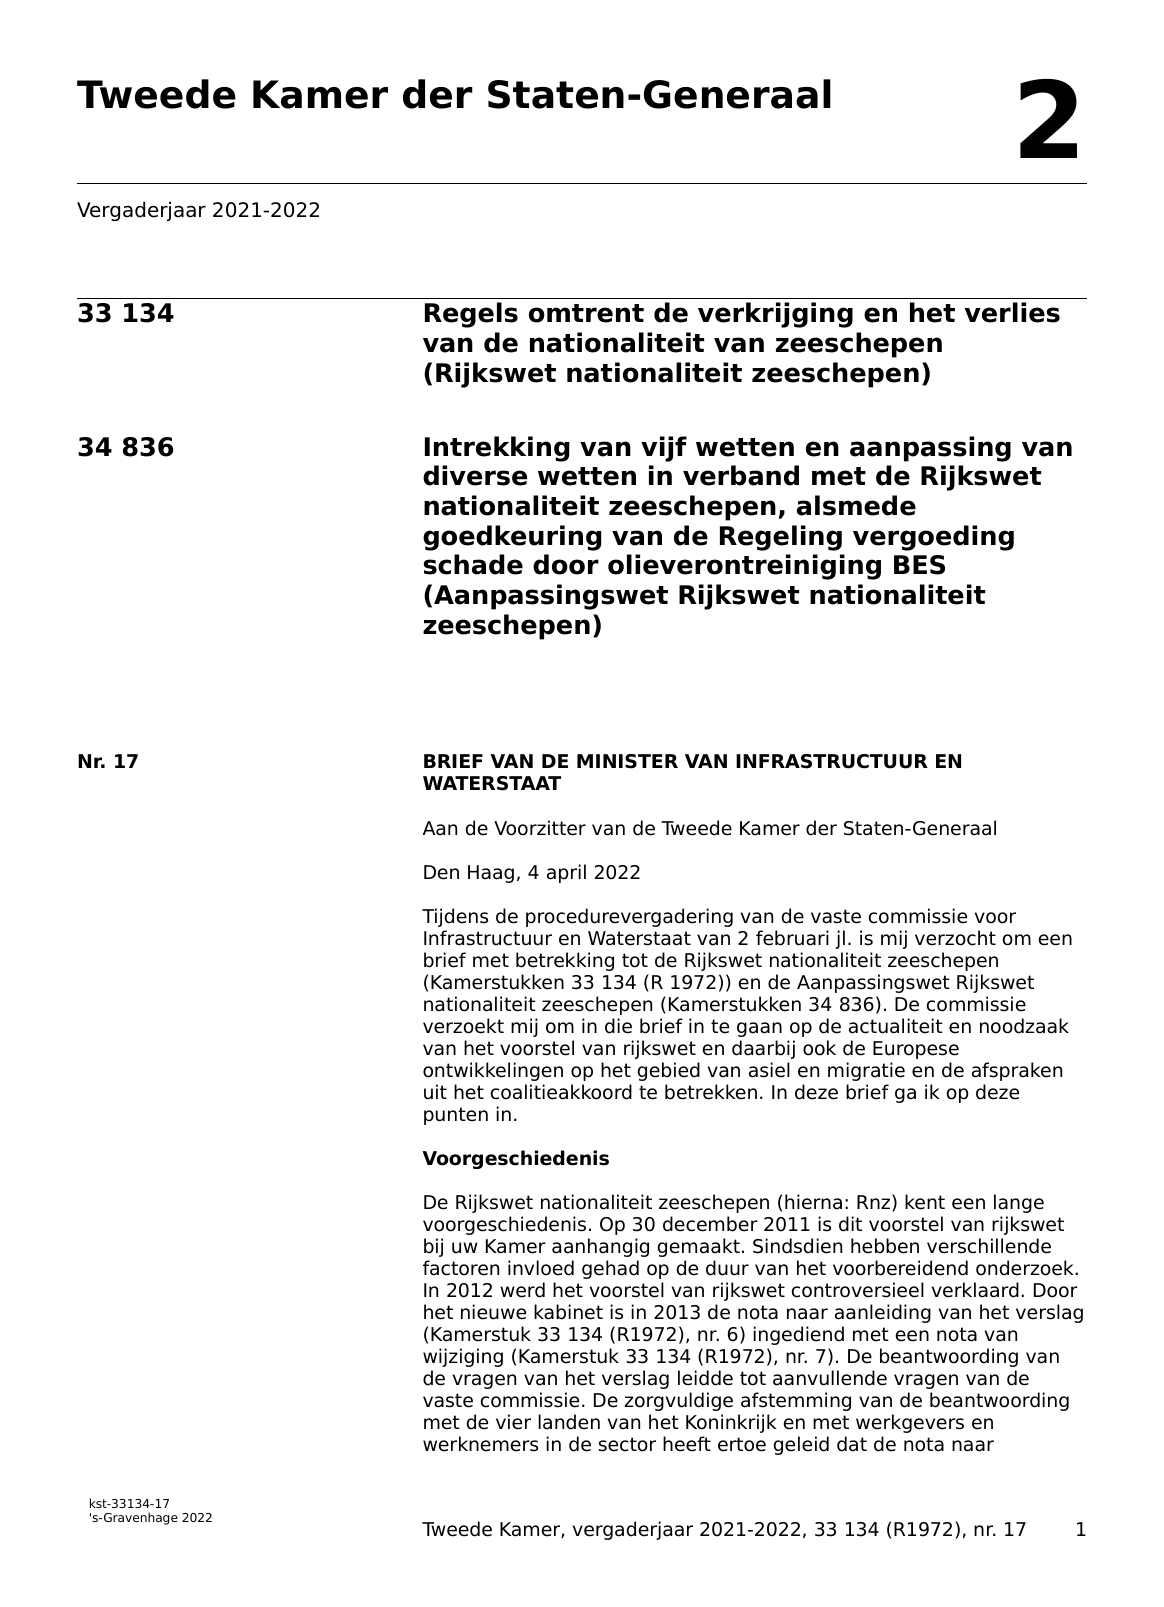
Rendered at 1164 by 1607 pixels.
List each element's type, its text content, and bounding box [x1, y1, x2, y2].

text De Rijkswet nationaliteit zeeschepen (hierna: Rnz) kent een lange voorgeschiedenis. Op 30 december 2011 is dit voorstel van rijkswet bij uw Kamer aanhangig gemaakt. Sindsdien hebben verschillende factoren invloed gehad op de duur van het voorbereidend onderzoek. In 2012 werd het voorstel van rijkswet controversieel verklaard. Door het nieuwe kabinet is in 2013 de nota naar aanleiding van het verslag (Kamerstuk 33 134 (R1972), nr. 6) ingediend met een nota van wijziging (Kamerstuk 33 134 (R1972), nr. 7). De beantwoording van de vragen van het verslag leidde tot aanvullende vragen van de vaste commissie. De zorgvuldige afstemming van de beantwoording met de vier landen van het Koninkrijk en met werkgevers en werknemers in de sector heeft ertoe geleid dat de nota naar [422, 1192, 1087, 1456]
text 's-Gravenhage 2022 [88, 1511, 323, 1525]
subtitle Nr. 17 BRIEF VAN DE MINISTER VAN INFRASTRUCTUUR EN WATERSTAAT [77, 751, 1087, 795]
text Den Haag, 4 april 2022 [422, 862, 1087, 883]
subtitle Voorgeschiedenis [422, 1148, 1087, 1170]
table_header Tweede Kamer der Staten-Generaal [77, 59, 886, 183]
subtitle 33 134 Regels omtrent de verkrijging en het verlies van de nationaliteit van zeeschepen (Rijkswet nationaliteit zeeschepen) [77, 299, 1087, 388]
text Tijdens de procedurevergadering van de vaste commissie voor Infrastructuur en Waterstaat van 2 februari jl. is mij verzocht om een brief met betrekking tot de Rijkswet nationaliteit zeeschepen (Kamerstukken 33 134 (R 1972)) en de Aanpassingswet Rijkswet nationaliteit zeeschepen (Kamerstukken 34 836). De commissie verzoekt mij om in die brief in te gaan op de actualiteit en noodzaak van het voorstel van rijkswet en daarbij ook de Europese ontwikkelingen op het gebied van asiel en migratie en de afspraken uit het coalitieakkoord te betrekken. In deze brief ga ik op deze punten in. [422, 906, 1087, 1126]
text Aan de Voorzitter van de Tweede Kamer der Staten-Generaal [422, 817, 1087, 839]
table_header 2 [886, 59, 1087, 183]
subtitle 34 836 Intrekking van vijf wetten en aanpassing van diverse wetten in verband met de Rijkswet nationaliteit zeeschepen, alsmede goedkeuring van de Regeling vergoeding schade door olieverontreiniging BES (Aanpassingswet Rijkswet nationaliteit zeeschepen) [77, 432, 1087, 640]
table_cell Vergaderjaar 2021-2022 [77, 184, 1087, 298]
text kst-33134-17 [88, 1497, 323, 1511]
